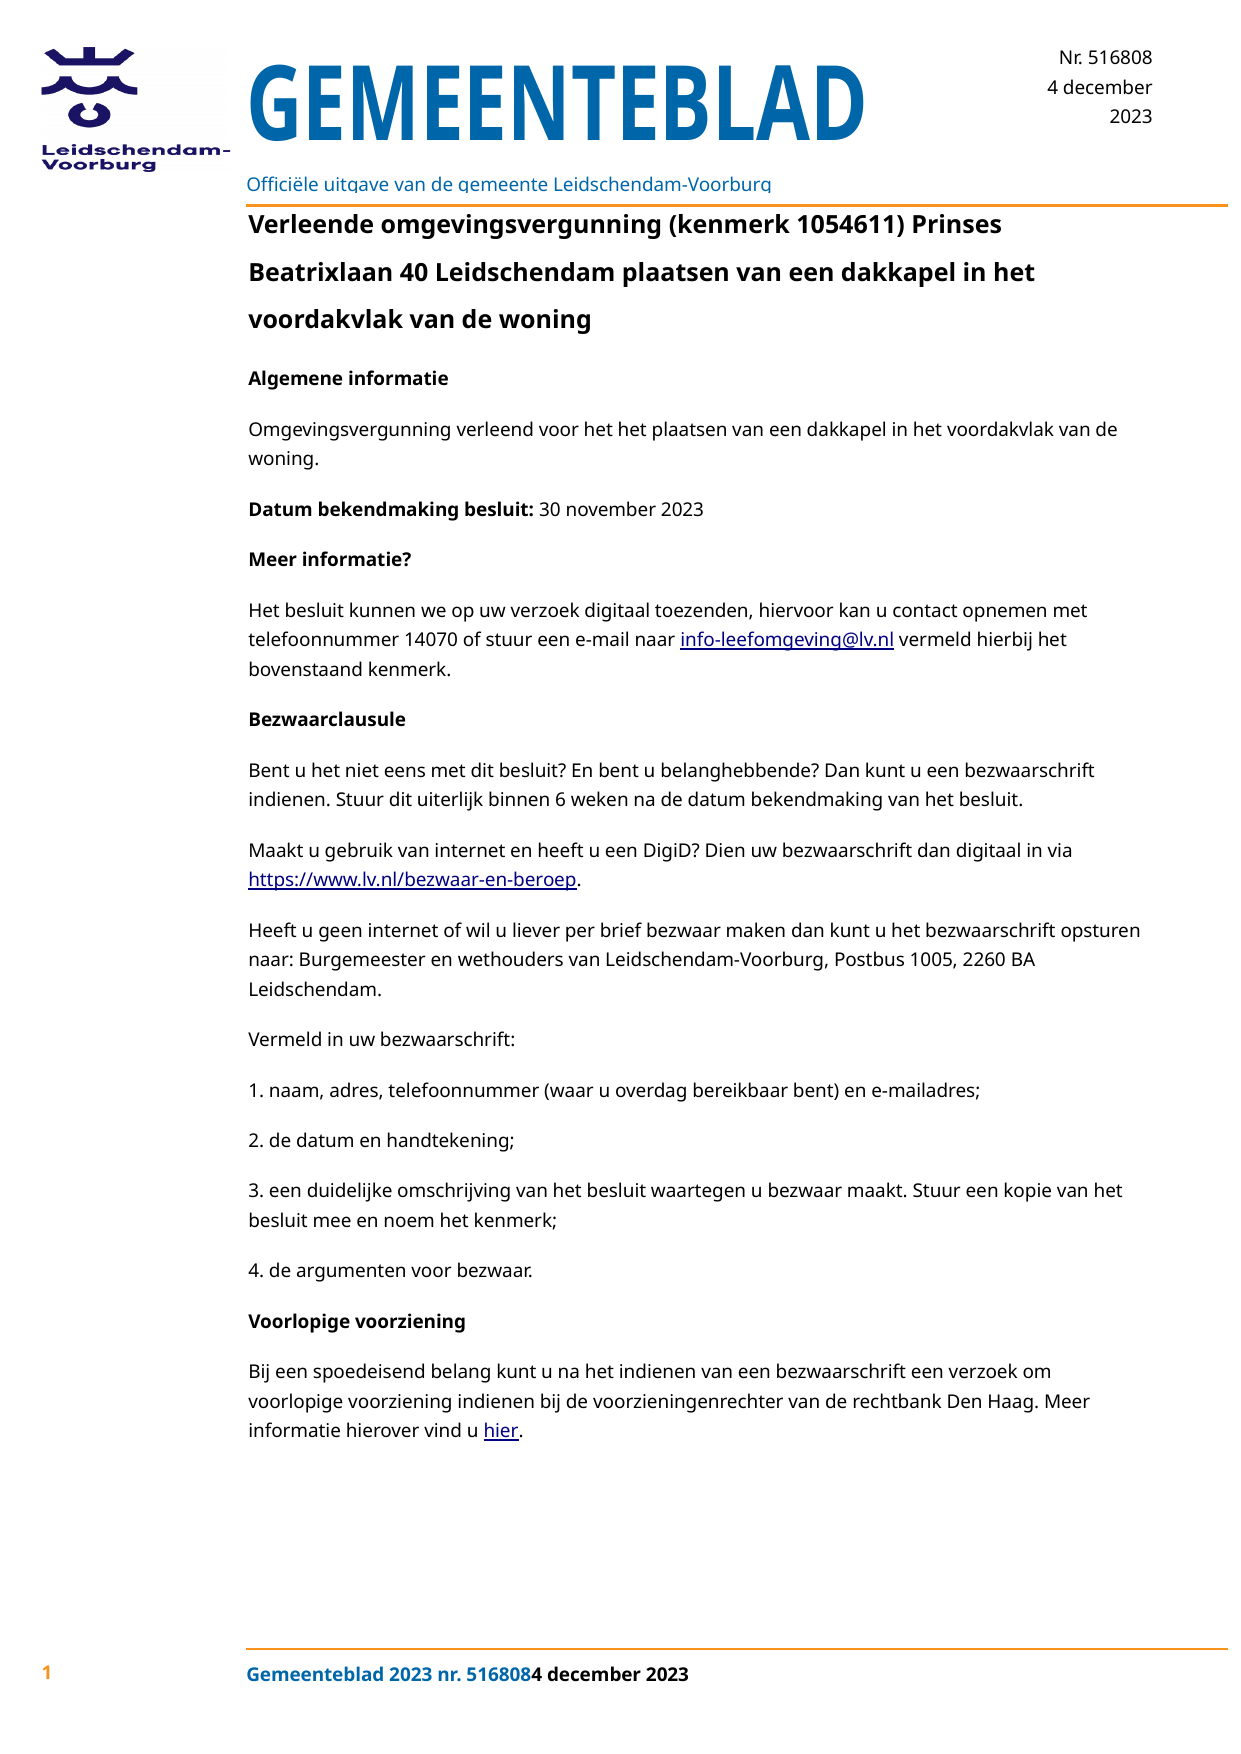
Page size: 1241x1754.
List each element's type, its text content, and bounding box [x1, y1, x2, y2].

picture [41, 47, 231, 172]
text Bent u het niet eens met dit besluit? En bent u belanghebbende? Dan kunt u een bezwaarschrift indienen. Stuur dit uiterlijk binnen 6 weken na de datum bekendmaking van het besluit. [248, 757, 1152, 812]
text Heeft u geen internet of wil u liever per brief bezwaar maken dan kunt u het bezwaarschrift opsturen naar: Burgemeester en wethouders van Leidschendam-Voorburg, Postbus 1005, 2260 BA Leidschendam. [248, 917, 1152, 1002]
text 1. naam, adres, telefoonnummer (waar u overdag bereikbaar bent) en e-mailadres; [248, 1077, 1152, 1102]
text Vermeld in uw bezwaarschrift: [248, 1026, 1152, 1052]
text Datum bekendmaking besluit: 30 november 2023 [248, 496, 1152, 522]
text 2. de datum en handtekening; [248, 1127, 1152, 1153]
text Algemene informatie [248, 366, 1152, 391]
text Maakt u gebruik van internet en heeft u een DigiD? Dien uw bezwaarschrift dan digitaal in via https://www.lv.nl/bezwaar-en-beroep. [248, 837, 1152, 892]
text Omgevingsvergunning verleend voor het het plaatsen van een dakkapel in het voordakvlak van de woning. [248, 416, 1152, 471]
text Meer informatie? [248, 546, 1152, 572]
text Bezwaarclausule [248, 706, 1152, 732]
text Bij een spoedeisend belang kunt u na het indienen van een bezwaarschrift een verzoek om voorlopige voorziening indienen bij de voorzieningenrechter van de rechtbank Den Haag. Meer informatie hierover vind u hier. [248, 1358, 1152, 1443]
text Voorlopige voorziening [248, 1308, 1152, 1334]
text Het besluit kunnen we op uw verzoek digitaal toezenden, hiervoor kan u contact opnemen met telefoonnummer 14070 of stuur een e-mail naar info-leefomgeving@lv.nl vermeld hierbij het bovenstaand kenmerk. [248, 597, 1152, 682]
text 3. een duidelijke omschrijving van het besluit waartegen u bezwaar maakt. Stuur een kopie van het besluit mee en noem het kenmerk; [248, 1178, 1152, 1233]
text Verleende omgevingsvergunning (kenmerk 1054611) Prinses Beatrixlaan 40 Leidschendam plaatsen van een dakkapel in het voordakvlak van de woning [248, 207, 1152, 336]
text 4. de argumenten voor bezwaar. [248, 1258, 1152, 1283]
